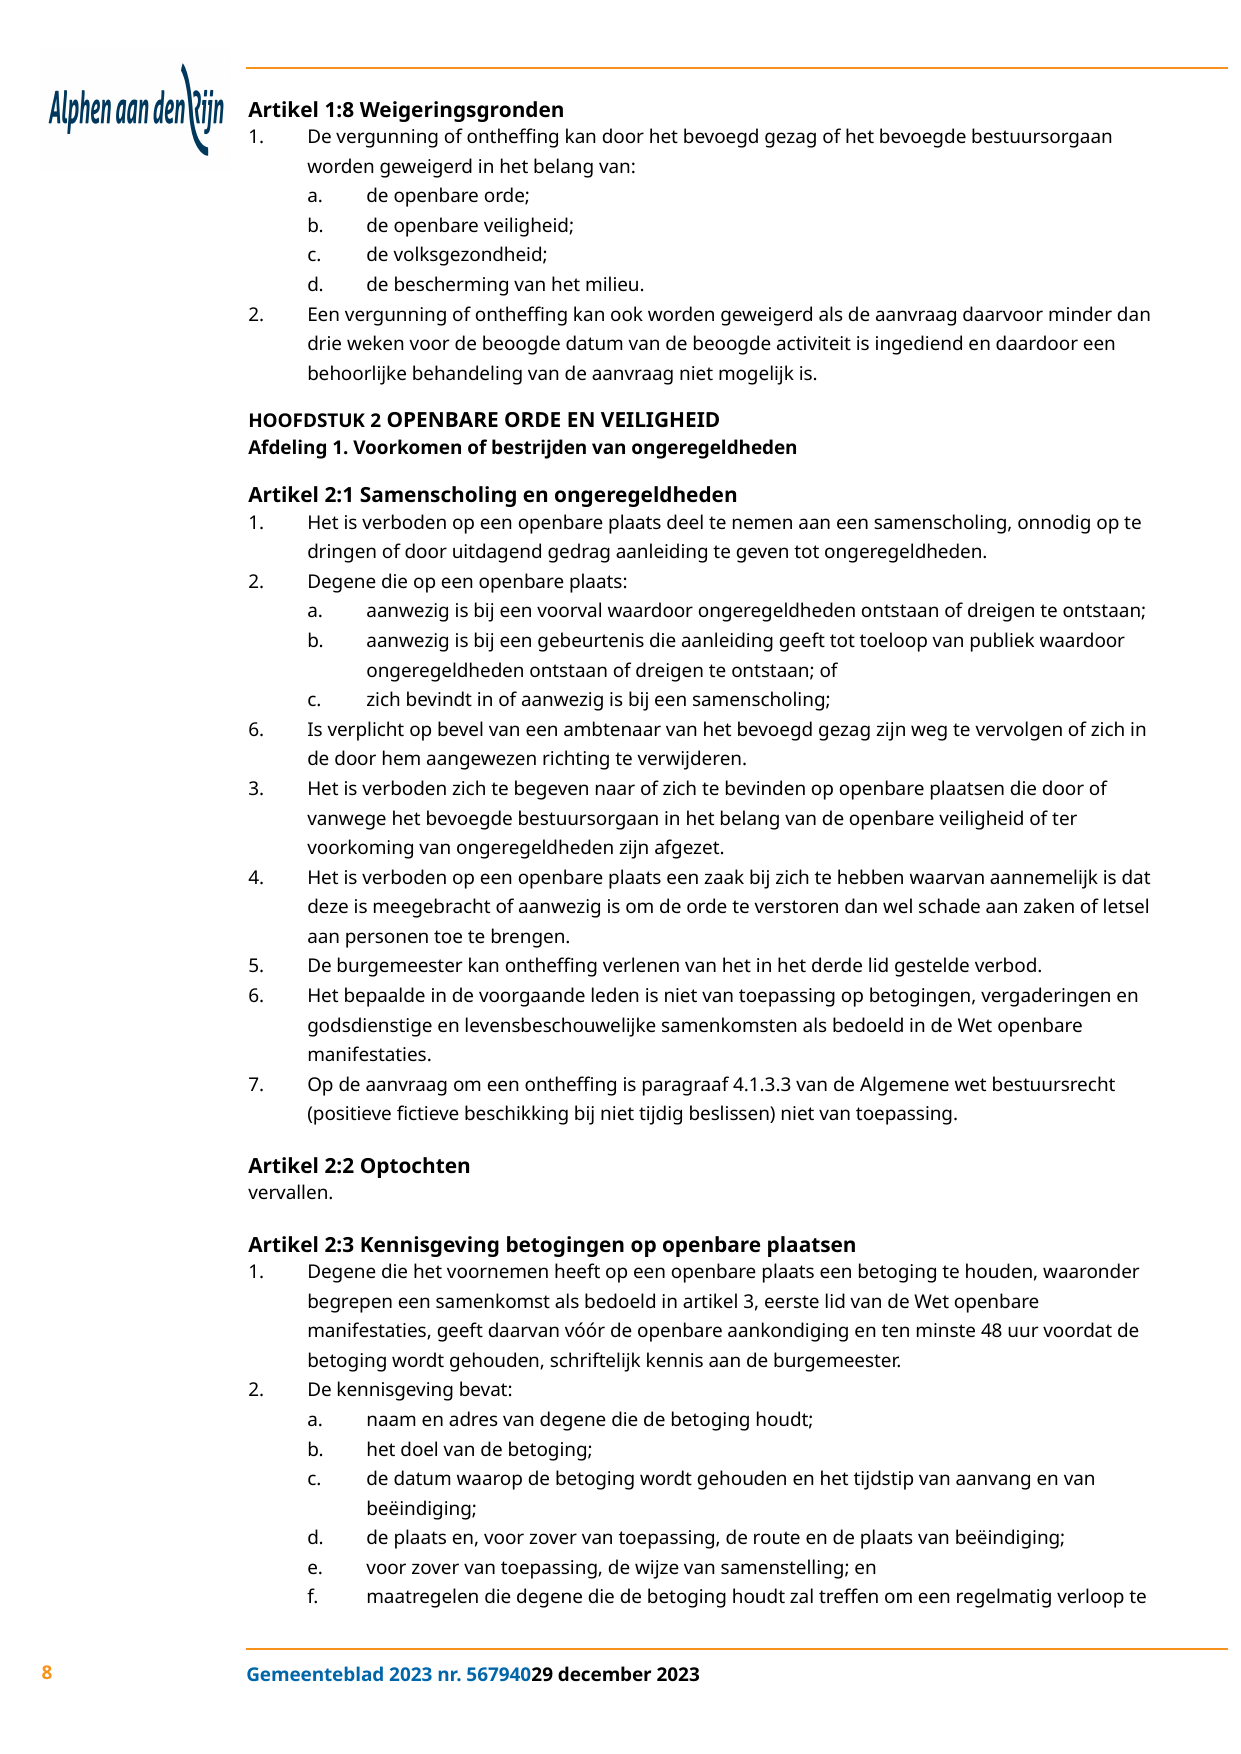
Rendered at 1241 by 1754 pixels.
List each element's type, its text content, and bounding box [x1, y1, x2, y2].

list Het is verboden op een openbare plaats een zaak bij zich te hebben waarvan aannemelijk is dat deze is meegebracht of aanwezig is om de orde te verstoren dan wel schade aan zaken of letsel aan personen toe te brengen. [248, 864, 1152, 949]
list De vergunning of ontheffing kan door het bevoegd gezag of het bevoegde bestuursorgaan worden geweigerd in het belang van: [248, 123, 1152, 178]
list Is verplicht op bevel van een ambtenaar van het bevoegd gezag zijn weg te vervolgen of zich in de door hem aangewezen richting te verwijderen. [248, 716, 1152, 771]
text vervallen. [248, 1179, 1152, 1205]
list Op de aanvraag om een ontheffing is paragraaf 4.1.3.3 van de Algemene wet bestuursrecht (positieve fictieve beschikking bij niet tijdig beslissen) niet van toepassing. [248, 1071, 1152, 1126]
list de volksgezondheid; [307, 242, 1152, 267]
list voor zover van toepassing, de wijze van samenstelling; en [307, 1554, 1152, 1580]
list zich bevindt in of aanwezig is bij een samenscholing; [307, 686, 1152, 712]
list De kennisgeving bevat: [248, 1377, 1152, 1402]
list de datum waarop de betoging wordt gehouden en het tijdstip van aanvang en van beëindiging; [307, 1465, 1152, 1521]
list de bescherming van het milieu. [307, 271, 1152, 297]
list Degene die op een openbare plaats: [248, 568, 1152, 594]
list Het bepaalde in de voorgaande leden is niet van toepassing op betogingen, vergaderingen en godsdienstige en levensbeschouwelijke samenkomsten als bedoeld in de Wet openbare manifestaties. [248, 982, 1152, 1067]
list naam en adres van degene die de betoging houdt; [307, 1406, 1152, 1432]
picture [41, 47, 231, 172]
list Degene die het voornemen heeft op een openbare plaats een betoging te houden, waaronder begrepen een samenkomst als bedoeld in artikel 3, eerste lid van de Wet openbare manifestaties, geeft daarvan vóór de openbare aankondiging en ten minste 48 uur voordat de betoging wordt gehouden, schriftelijk kennis aan de burgemeester. [248, 1258, 1152, 1373]
text Afdeling 1. Voorkomen of bestrijden van ongeregeldheden [248, 434, 1152, 460]
list de plaats en, voor zover van toepassing, de route en de plaats van beëindiging; [307, 1524, 1152, 1550]
text Artikel 2:1 Samenscholing en ongeregeldheden [248, 481, 1152, 509]
text Artikel 2:3 Kennisgeving betogingen op openbare plaatsen [248, 1230, 1152, 1258]
text Artikel 1:8 Weigeringsgronden [248, 95, 1152, 123]
text Artikel 2:2 Optochten [248, 1151, 1152, 1179]
list Het is verboden zich te begeven naar of zich te bevinden op openbare plaatsen die door of vanwege het bevoegde bestuursorgaan in het belang van de openbare veiligheid of ter voorkoming van ongeregeldheden zijn afgezet. [248, 775, 1152, 860]
list aanwezig is bij een gebeurtenis die aanleiding geeft tot toeloop van publiek waardoor ongeregeldheden ontstaan of dreigen te ontstaan; of [307, 627, 1152, 683]
list maatregelen die degene die de betoging houdt zal treffen om een regelmatig verloop te [307, 1584, 1152, 1609]
list Een vergunning of ontheffing kan ook worden geweigerd als de aanvraag daarvoor minder dan drie weken voor de beoogde datum van de beoogde activiteit is ingediend en daardoor een behoorlijke behandeling van de aanvraag niet mogelijk is. [248, 301, 1152, 386]
list de openbare orde; [307, 182, 1152, 208]
list aanwezig is bij een voorval waardoor ongeregeldheden ontstaan of dreigen te ontstaan; [307, 598, 1152, 623]
list De burgemeester kan ontheffing verlenen van het in het derde lid gestelde verbod. [248, 953, 1152, 978]
text HOOFDSTUK 2 OPENBARE ORDE EN VEILIGHEID [248, 406, 1152, 434]
list het doel van de betoging; [307, 1436, 1152, 1462]
list de openbare veiligheid; [307, 212, 1152, 238]
list Het is verboden op een openbare plaats deel te nemen aan een samenscholing, onnodig op te dringen of door uitdagend gedrag aanleiding te geven tot ongeregeldheden. [248, 509, 1152, 564]
